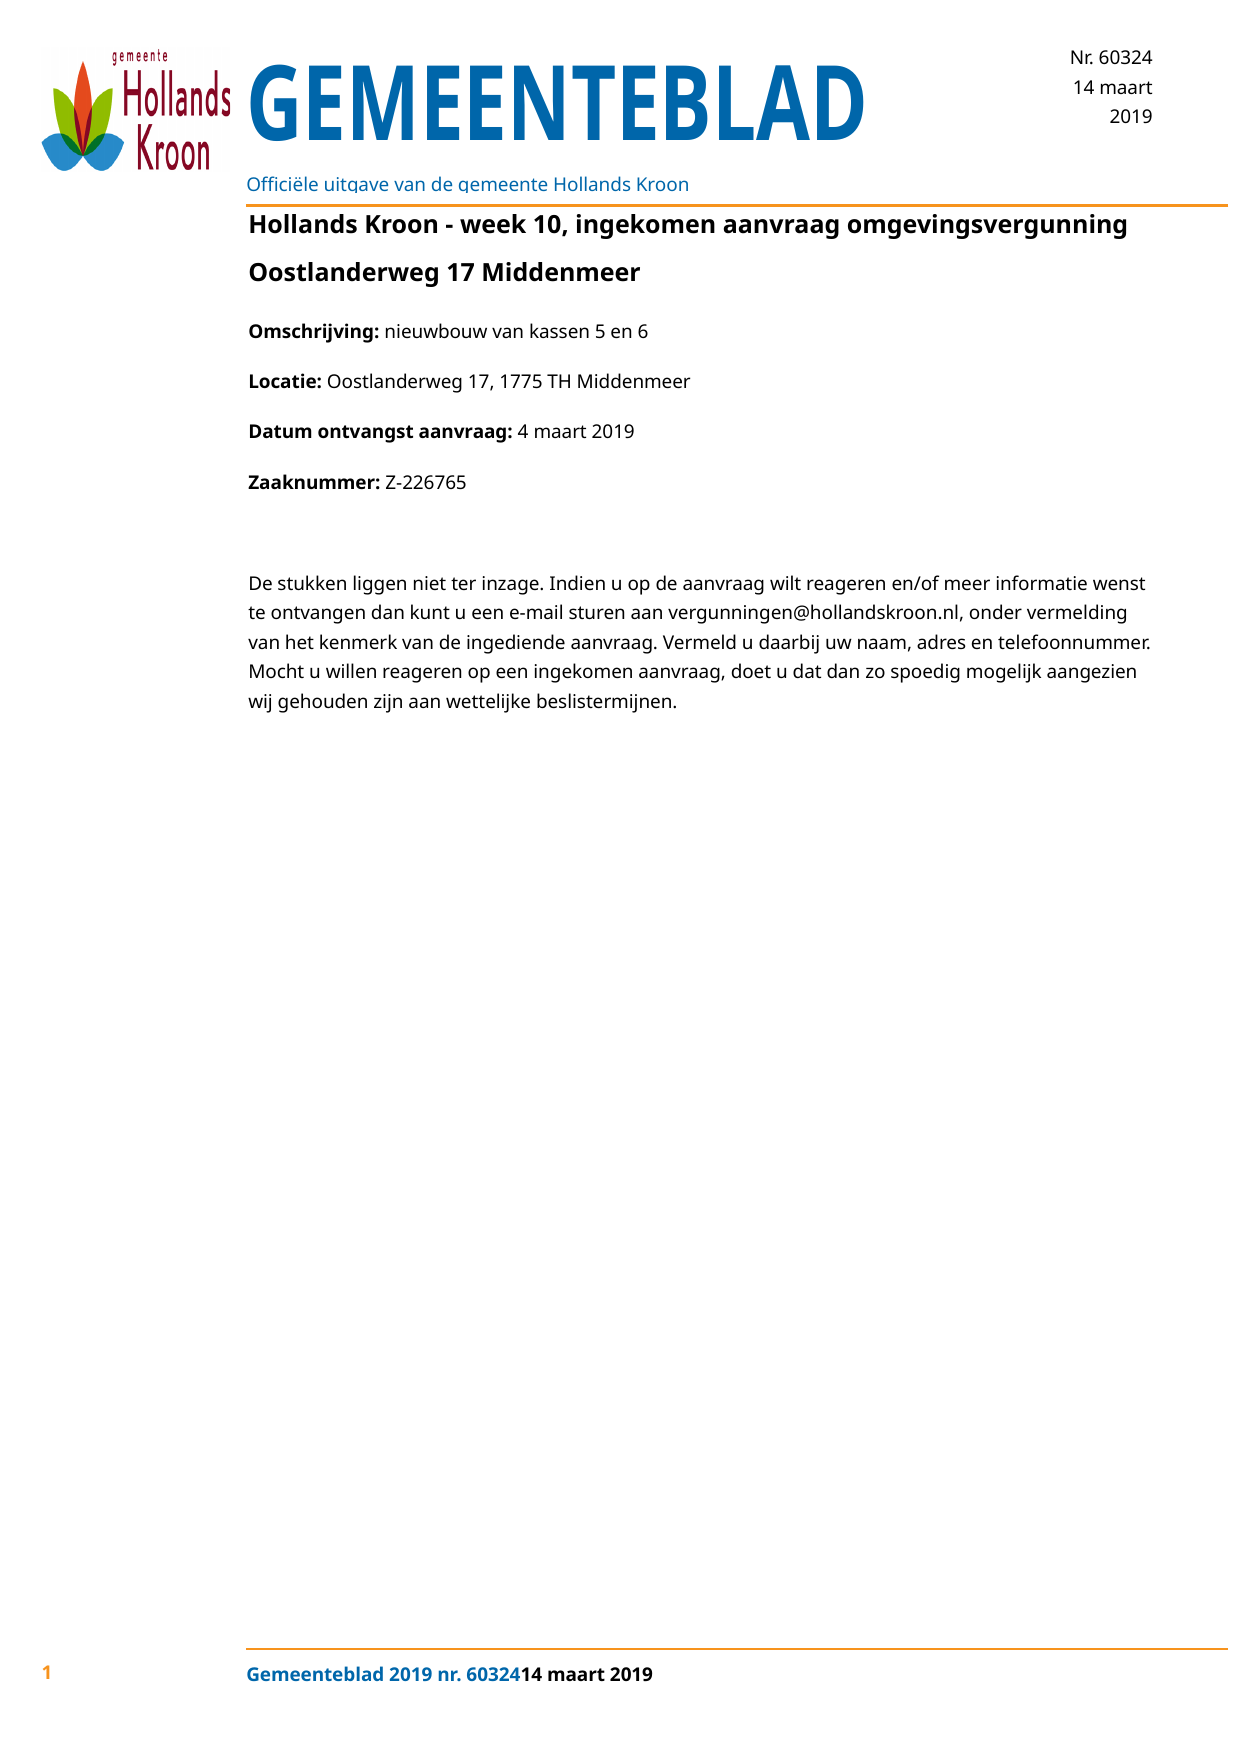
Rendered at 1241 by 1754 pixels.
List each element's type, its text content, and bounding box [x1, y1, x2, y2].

picture [41, 47, 231, 172]
text Hollands Kroon - week 10, ingekomen aanvraag omgevingsvergunning Oostlanderweg 17 Middenmeer [248, 207, 1152, 288]
text De stukken liggen niet ter inzage. Indien u op de aanvraag wilt reageren en/of meer informatie wenst te ontvangen dan kunt u een e-mail sturen aan vergunningen@hollandskroon.nl, onder vermelding van het kenmerk van de ingediende aanvraag. Vermeld u daarbij uw naam, adres en telefoonnummer. Mocht u willen reageren op een ingekomen aanvraag, doet u dat dan zo spoedig mogelijk aangezien wij gehouden zijn aan wettelijke beslistermijnen. [248, 570, 1152, 714]
text Zaaknummer: Z-226765 [248, 469, 1152, 495]
text Datum ontvangst aanvraag: 4 maart 2019 [248, 419, 1152, 444]
text Locatie: Oostlanderweg 17, 1775 TH Middenmeer [248, 368, 1152, 394]
text Omschrijving: nieuwbouw van kassen 5 en 6 [248, 318, 1152, 344]
